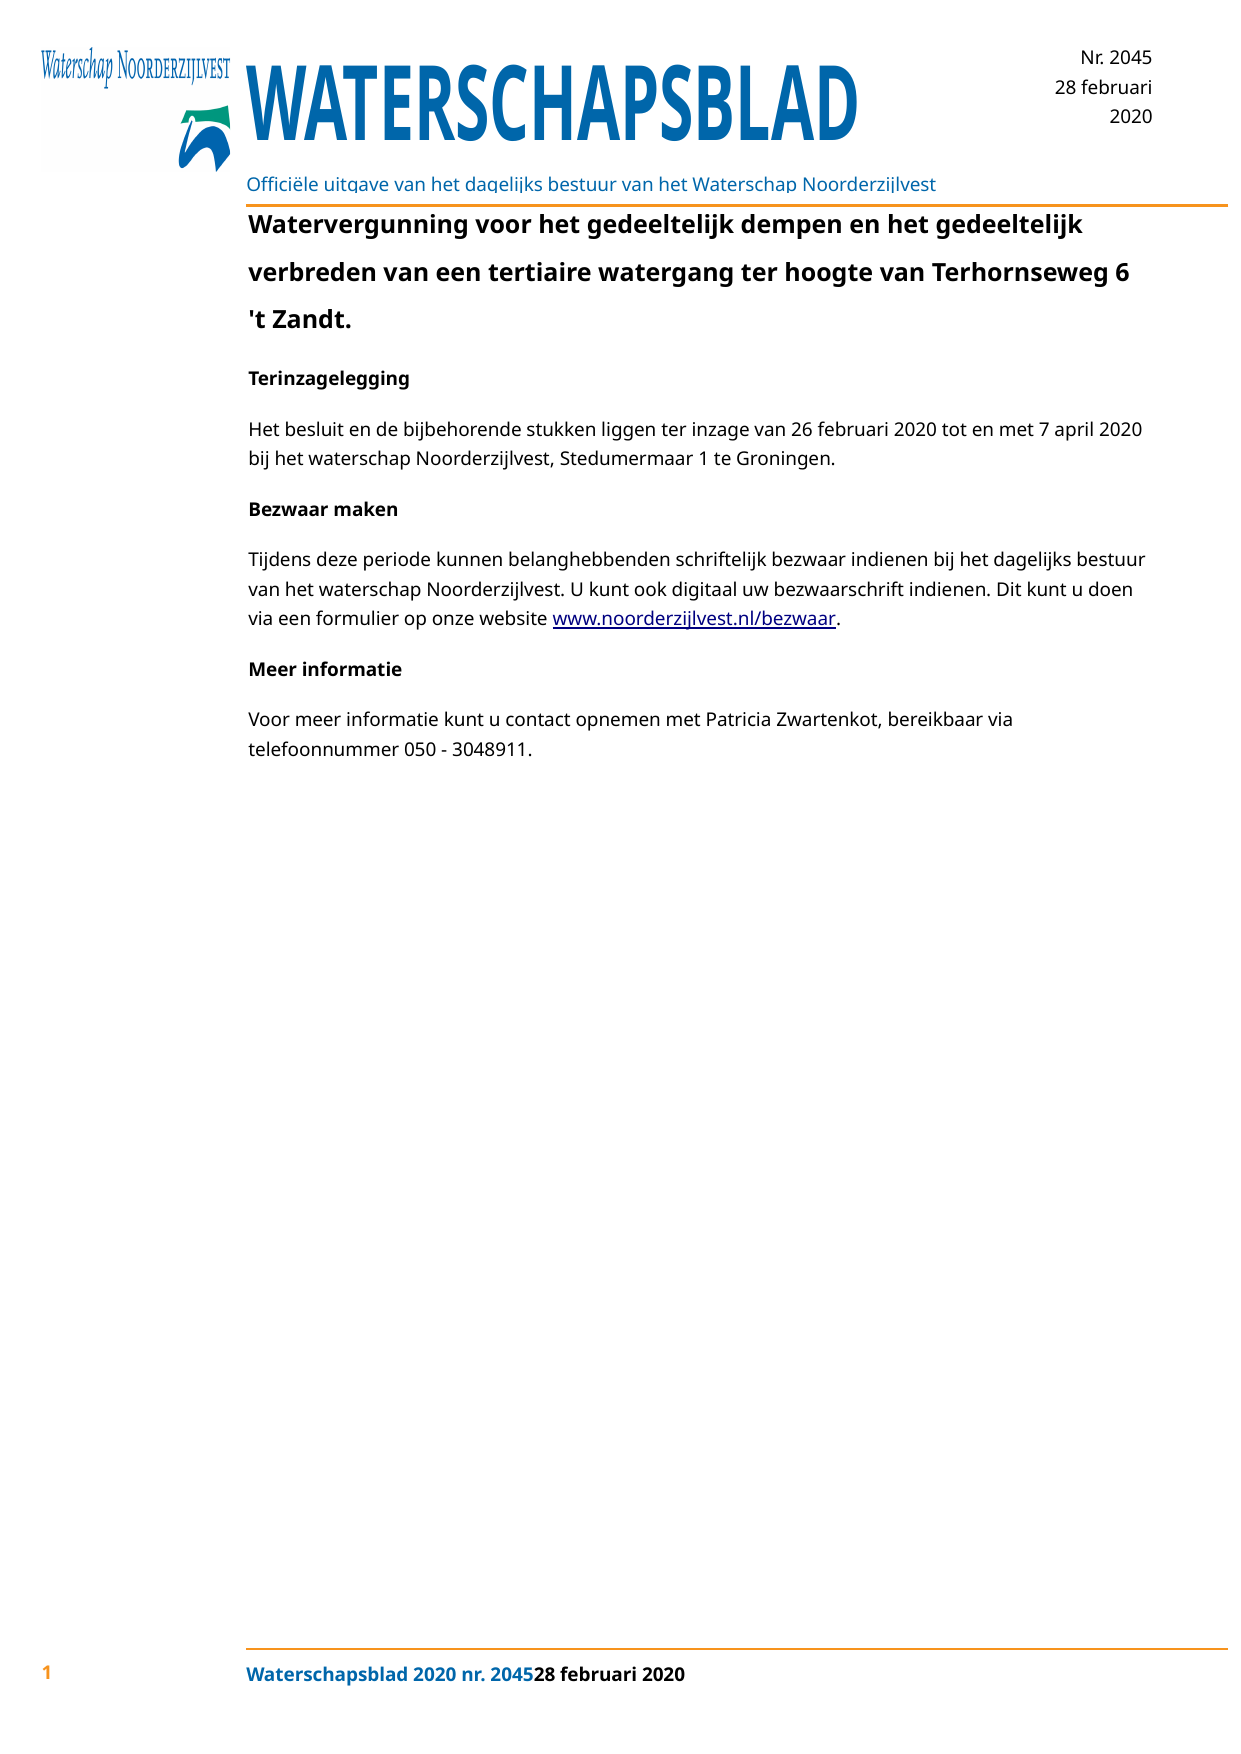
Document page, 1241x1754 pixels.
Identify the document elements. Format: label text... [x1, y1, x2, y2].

text Voor meer informatie kunt u contact opnemen met Patricia Zwartenkot, bereikbaar via telefoonnummer 050 - 3048911. [248, 706, 1152, 762]
text Het besluit en de bijbehorende stukken liggen ter inzage van 26 februari 2020 tot en met 7 april 2020 bij het waterschap Noorderzijlvest, Stedumermaar 1 te Groningen. [248, 416, 1152, 471]
text Tijdens deze periode kunnen belanghebbenden schriftelijk bezwaar indienen bij het dagelijks bestuur van het waterschap Noorderzijlvest. U kunt ook digitaal uw bezwaarschrift indienen. Dit kunt u doen via een formulier op onze website www.noorderzijlvest.nl/bezwaar. [248, 546, 1152, 631]
text Bezwaar maken [248, 496, 1152, 522]
text Meer informatie [248, 656, 1152, 682]
text Watervergunning voor het gedeeltelijk dempen en het gedeeltelijk verbreden van een tertiaire watergang ter hoogte van Terhornseweg 6 't Zandt. [248, 207, 1152, 336]
picture [41, 47, 231, 172]
text Terinzagelegging [248, 366, 1152, 391]
